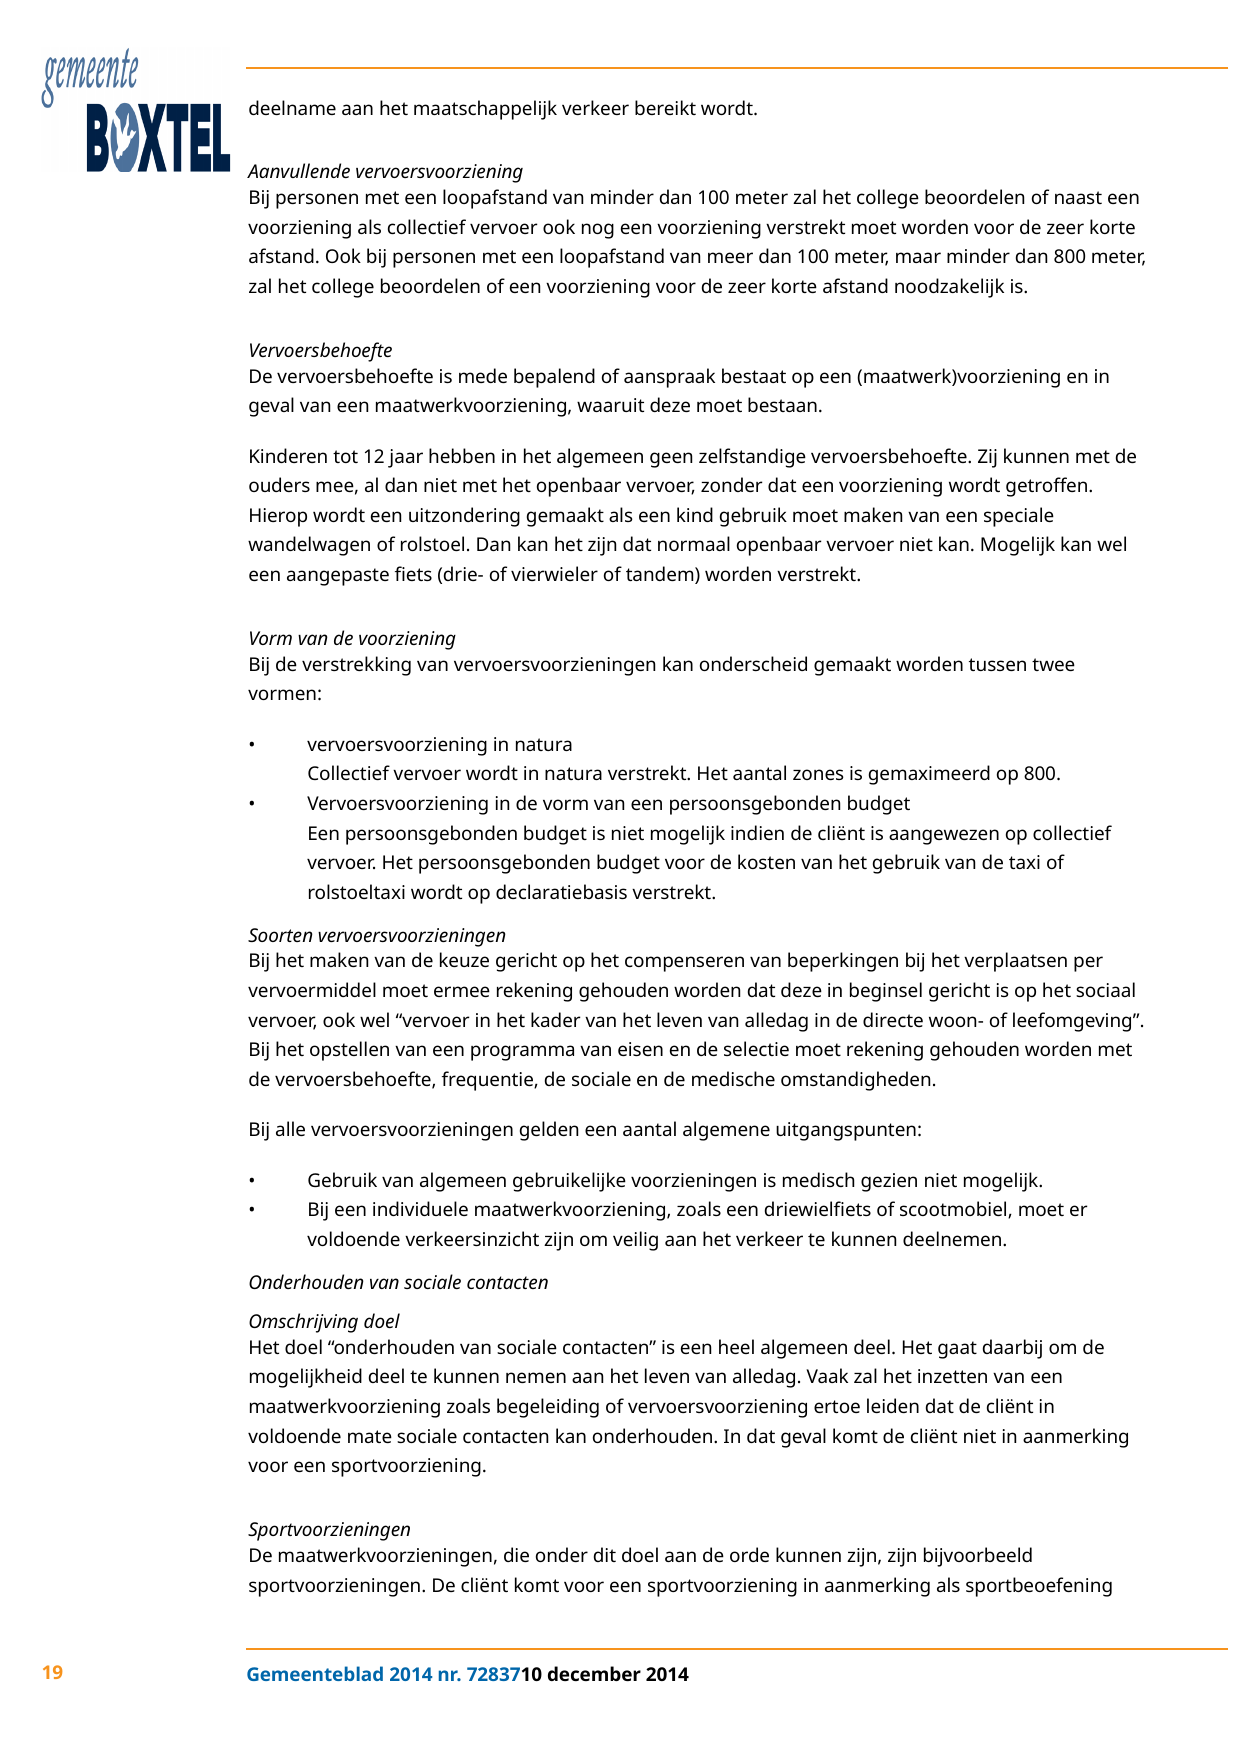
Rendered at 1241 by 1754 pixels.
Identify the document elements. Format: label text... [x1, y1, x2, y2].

list Gebruik van algemeen gebruikelijke voorzieningen is medisch gezien niet mogelijk. [248, 1167, 1152, 1193]
text Vorm van de voorziening [248, 625, 1152, 651]
text Kinderen tot 12 jaar hebben in het algemeen geen zelfstandige vervoersbehoefte. Zij kunnen met de ouders mee, al dan niet met het openbaar vervoer, zonder dat een voorziening wordt getroffen. Hierop wordt een uitzondering gemaakt als een kind gebruik moet maken van een speciale wandelwagen of rolstoel. Dan kan het zijn dat normaal openbaar vervoer niet kan. Mogelijk kan wel een aangepaste fiets (drie- of vierwieler of tandem) worden verstrekt. [248, 443, 1152, 587]
text Aanvullende vervoersvoorziening [248, 159, 1152, 184]
list Vervoersvoorziening in de vorm van een persoonsgebonden budget [248, 790, 1152, 816]
text Bij de verstrekking van vervoersvoorzieningen kan onderscheid gemaakt worden tussen twee vormen: [248, 651, 1152, 706]
list Collectief vervoer wordt in natura verstrekt. Het aantal zones is gemaximeerd op 800. [248, 761, 1152, 786]
text deelname aan het maatschappelijk verkeer bereikt wordt. [248, 95, 1152, 121]
picture [41, 47, 231, 172]
text Het doel “onderhouden van sociale contacten” is een heel algemeen deel. Het gaat daarbij om de mogelijkheid deel te kunnen nemen aan het leven van alledag. Vaak zal het inzetten van een maatwerkvoorziening zoals begeleiding of vervoersvoorziening ertoe leiden dat de cliënt in voldoende mate sociale contacten kan onderhouden. In dat geval komt de cliënt niet in aanmerking voor een sportvoorziening. [248, 1334, 1152, 1478]
text Soorten vervoersvoorzieningen [248, 922, 1152, 948]
text Omschrijving doel [248, 1308, 1152, 1334]
text De vervoersbehoefte is mede bepalend of aanspraak bestaat op een (maatwerk)voorziening en in geval van een maatwerkvoorziening, waaruit deze moet bestaan. [248, 363, 1152, 418]
text Bij het maken van de keuze gericht op het compenseren van beperkingen bij het verplaatsen per vervoermiddel moet ermee rekening gehouden worden dat deze in beginsel gericht is op het sociaal vervoer, ook wel “vervoer in het kader van het leven van alledag in de directe woon- of leefomgeving”. Bij het opstellen van een programma van eisen en de selectie moet rekening gehouden worden met de vervoersbehoefte, frequentie, de sociale en de medische omstandigheden. [248, 948, 1152, 1092]
list Bij een individuele maatwerkvoorziening, zoals een driewielfiets of scootmobiel, moet er voldoende verkeersinzicht zijn om veilig aan het verkeer te kunnen deelnemen. [248, 1196, 1152, 1252]
text De maatwerkvoorzieningen, die onder dit doel aan de orde kunnen zijn, zijn bijvoorbeeld sportvoorzieningen. De cliënt komt voor een sportvoorziening in aanmerking als sportbeoefening [248, 1542, 1152, 1597]
text Onderhouden van sociale contacten [248, 1269, 1152, 1295]
text Sportvoorzieningen [248, 1516, 1152, 1542]
list Een persoonsgebonden budget is niet mogelijk indien de cliënt is aangewezen op collectief vervoer. Het persoonsgebonden budget voor de kosten van het gebruik van de taxi of rolstoeltaxi wordt op declaratiebasis verstrekt. [248, 820, 1152, 904]
text Vervoersbehoefte [248, 337, 1152, 363]
list vervoersvoorziening in natura [248, 731, 1152, 757]
text Bij alle vervoersvoorzieningen gelden een aantal algemene uitgangspunten: [248, 1116, 1152, 1142]
text Bij personen met een loopafstand van minder dan 100 meter zal het college beoordelen of naast een voorziening als collectief vervoer ook nog een voorziening verstrekt moet worden voor de zeer korte afstand. Ook bij personen met een loopafstand van meer dan 100 meter, maar minder dan 800 meter, zal het college beoordelen of een voorziening voor de zeer korte afstand noodzakelijk is. [248, 184, 1152, 299]
